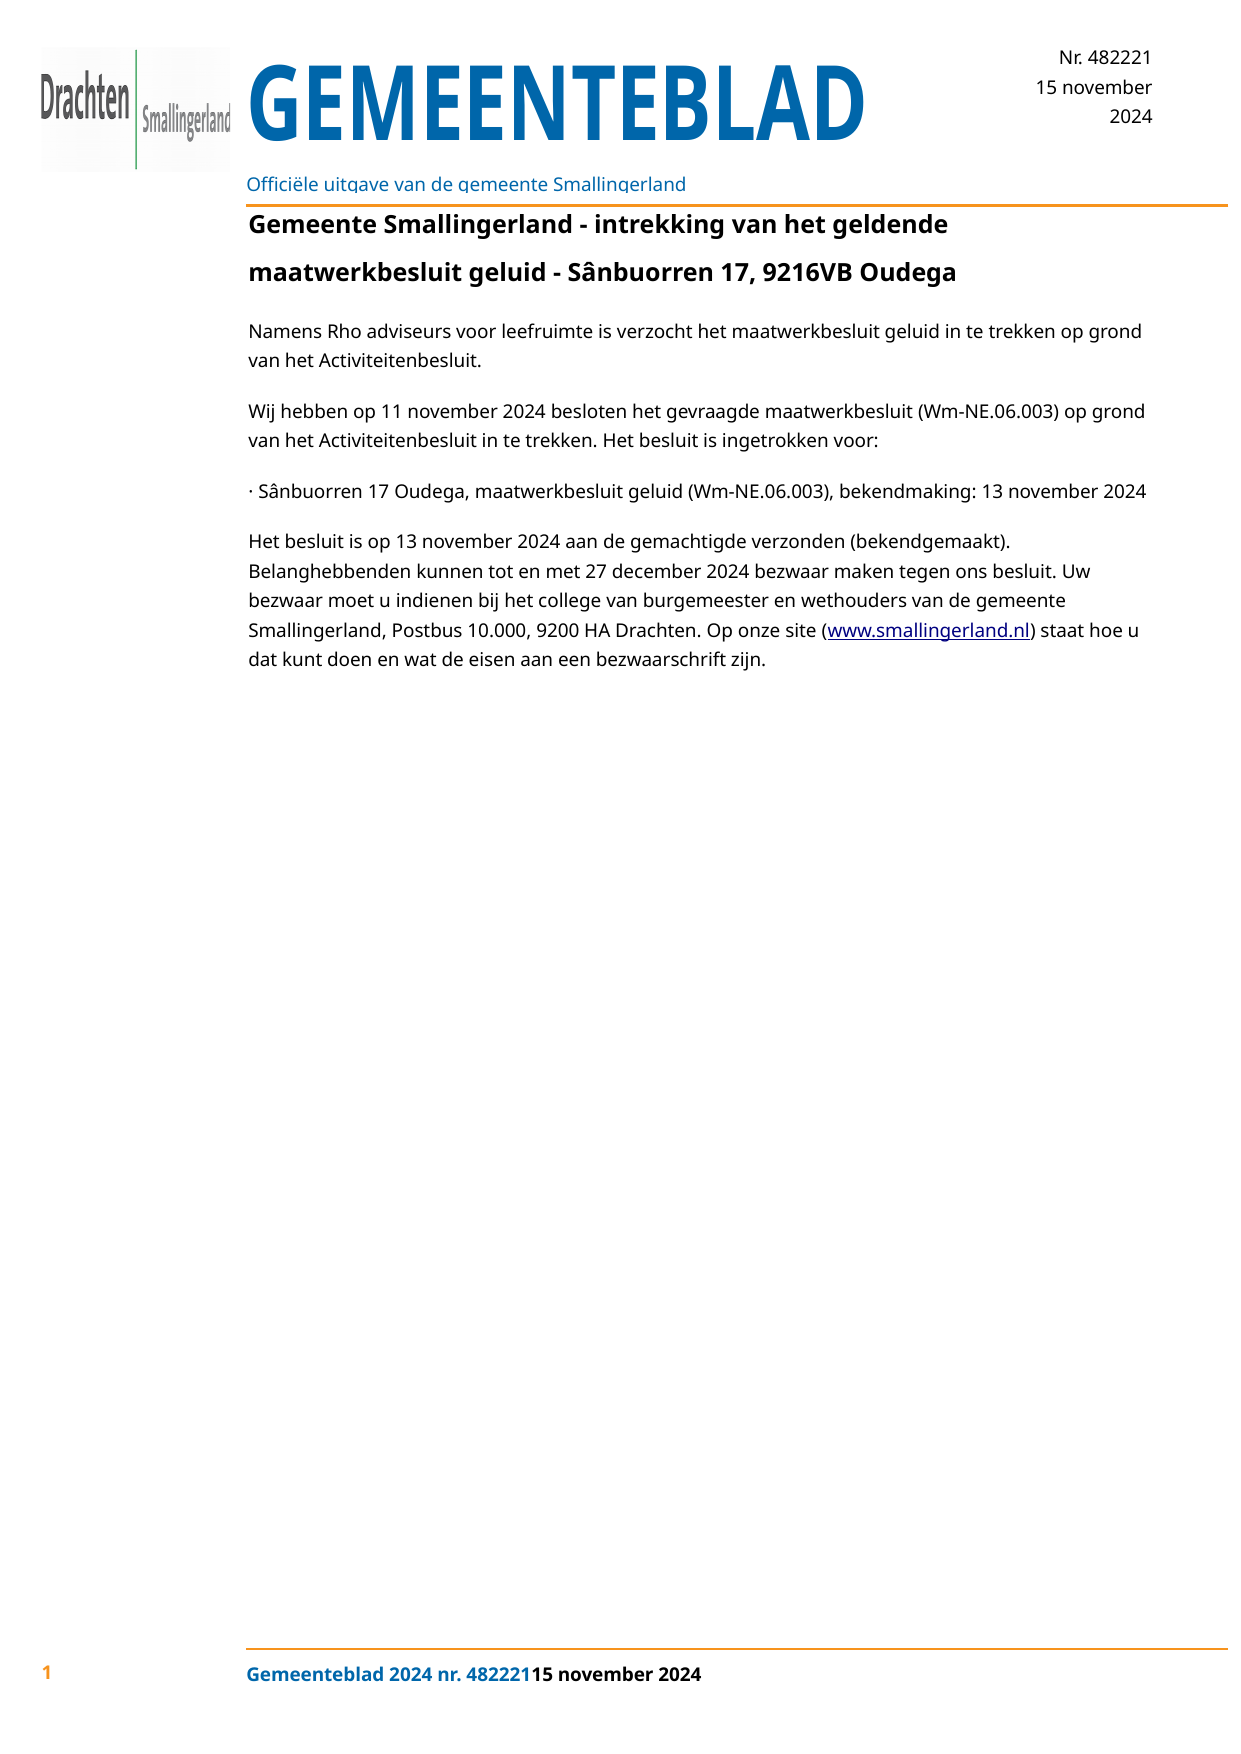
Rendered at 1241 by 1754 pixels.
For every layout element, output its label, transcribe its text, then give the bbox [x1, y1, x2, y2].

picture [41, 47, 231, 172]
text · Sânbuorren 17 Oudega, maatwerkbesluit geluid (Wm-NE.06.003), bekendmaking: 13 november 2024 [248, 478, 1152, 504]
text Namens Rho adviseurs voor leefruimte is verzocht het maatwerkbesluit geluid in te trekken op grond van het Activiteitenbesluit. [248, 318, 1152, 373]
text Gemeente Smallingerland - intrekking van het geldende maatwerkbesluit geluid - Sânbuorren 17, 9216VB Oudega [248, 207, 1152, 288]
text Het besluit is op 13 november 2024 aan de gemachtigde verzonden (bekendgemaakt). Belanghebbenden kunnen tot en met 27 december 2024 bezwaar maken tegen ons besluit. Uw bezwaar moet u indienen bij het college van burgemeester en wethouders van de gemeente Smallingerland, Postbus 10.000, 9200 HA Drachten. Op onze site (www.smallingerland.nl) staat hoe u dat kunt doen en wat de eisen aan een bezwaarschrift zijn. [248, 528, 1152, 672]
text Wij hebben op 11 november 2024 besloten het gevraagde maatwerkbesluit (Wm-NE.06.003) op grond van het Activiteitenbesluit in te trekken. Het besluit is ingetrokken voor: [248, 398, 1152, 453]
